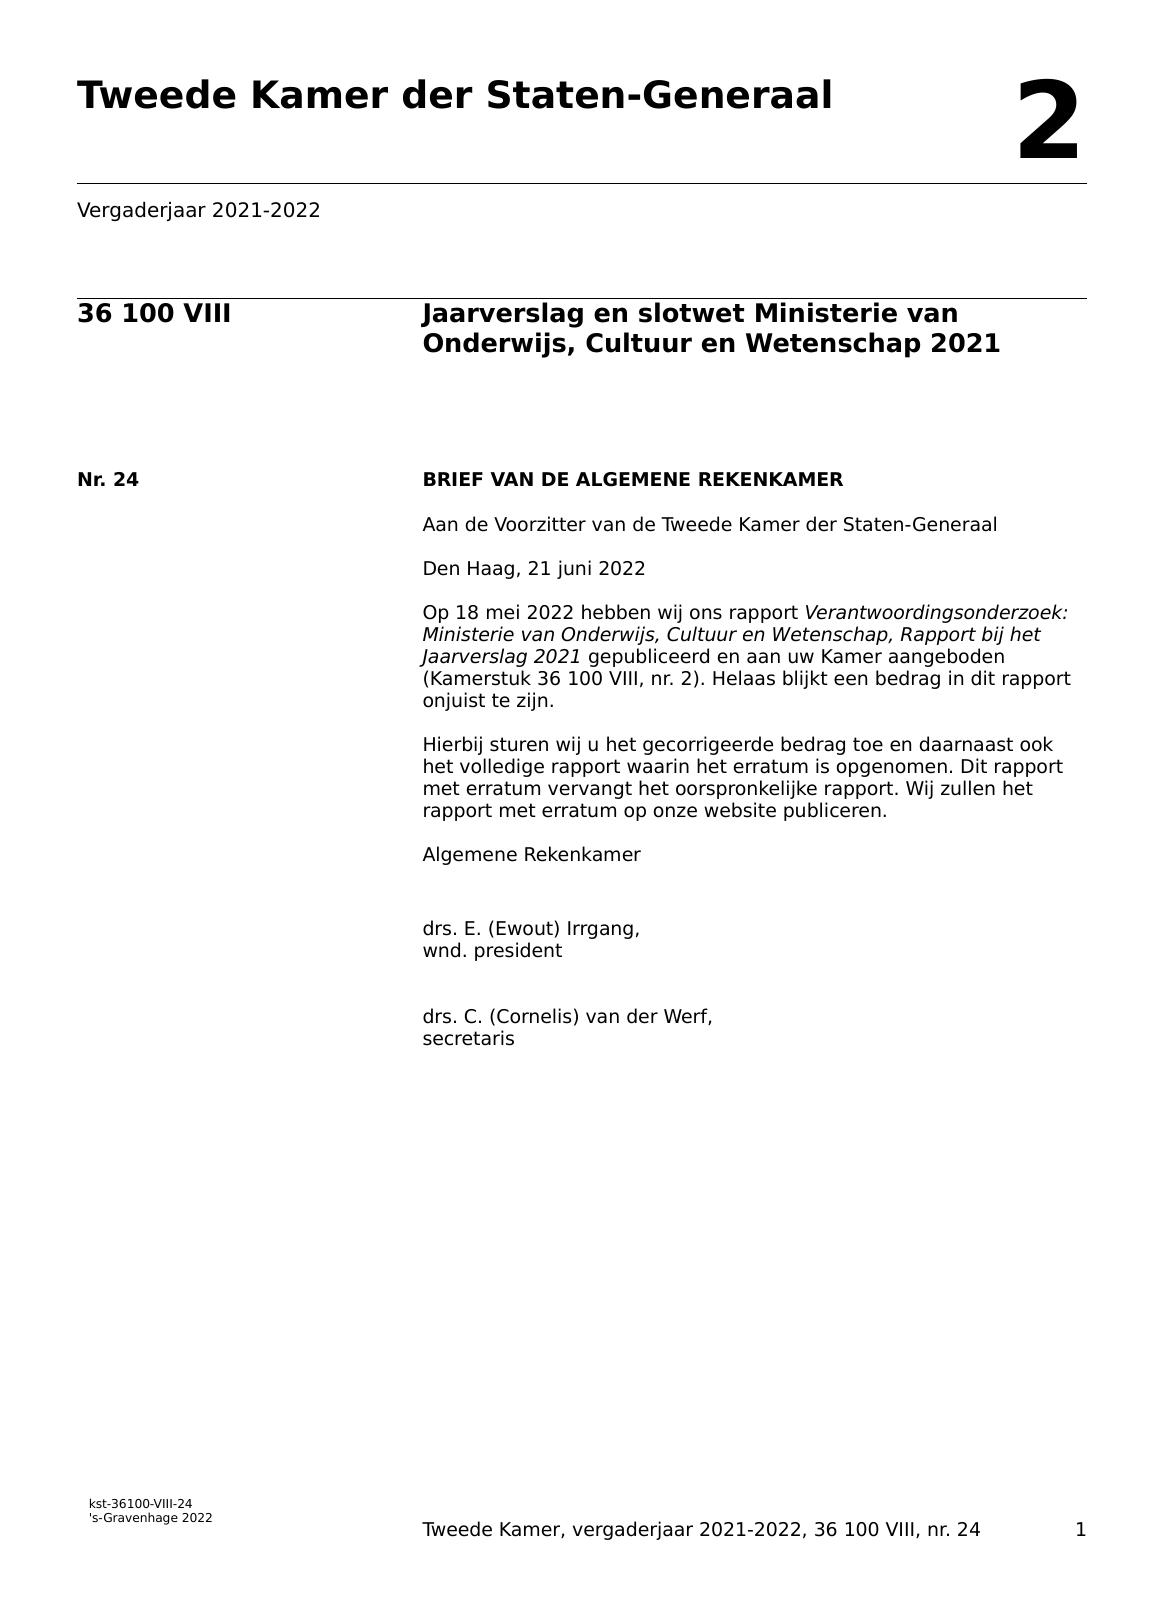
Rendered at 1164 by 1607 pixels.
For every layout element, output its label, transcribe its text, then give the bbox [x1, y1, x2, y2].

subtitle Nr. 24 BRIEF VAN DE ALGEMENE REKENKAMER [77, 469, 1087, 491]
text kst-36100-VIII-24 [88, 1497, 323, 1511]
text drs. E. (Ewout) Irrgang, wnd. president [422, 896, 1087, 962]
text drs. C. (Cornelis) van der Werf, secretaris [422, 984, 1087, 1050]
table_header Tweede Kamer der Staten-Generaal [77, 59, 886, 183]
text Aan de Voorzitter van de Tweede Kamer der Staten-Generaal [422, 513, 1087, 536]
text Algemene Rekenkamer [422, 844, 1087, 866]
table_header 2 [886, 59, 1087, 183]
table_cell Vergaderjaar 2021-2022 [77, 184, 1087, 298]
subtitle 36 100 VIII Jaarverslag en slotwet Ministerie van Onderwijs, Cultuur en Wetenschap 2021 [77, 299, 1087, 358]
text Hierbij sturen wij u het gecorrigeerde bedrag toe en daarnaast ook het volledige rapport waarin het erratum is opgenomen. Dit rapport met erratum vervangt het oorspronkelijke rapport. Wij zullen het rapport met erratum op onze website publiceren. [422, 734, 1087, 822]
text Den Haag, 21 juni 2022 [422, 558, 1087, 580]
text 's-Gravenhage 2022 [88, 1511, 323, 1525]
text Op 18 mei 2022 hebben wij ons rapport Verantwoordingsonderzoek: Ministerie van Onderwijs, Cultuur en Wetenschap, Rapport bij het Jaarverslag 2021 gepubliceerd en aan uw Kamer aangeboden (Kamerstuk 36 100 VIII, nr. 2). Helaas blijkt een bedrag in dit rapport onjuist te zijn. [422, 602, 1087, 712]
